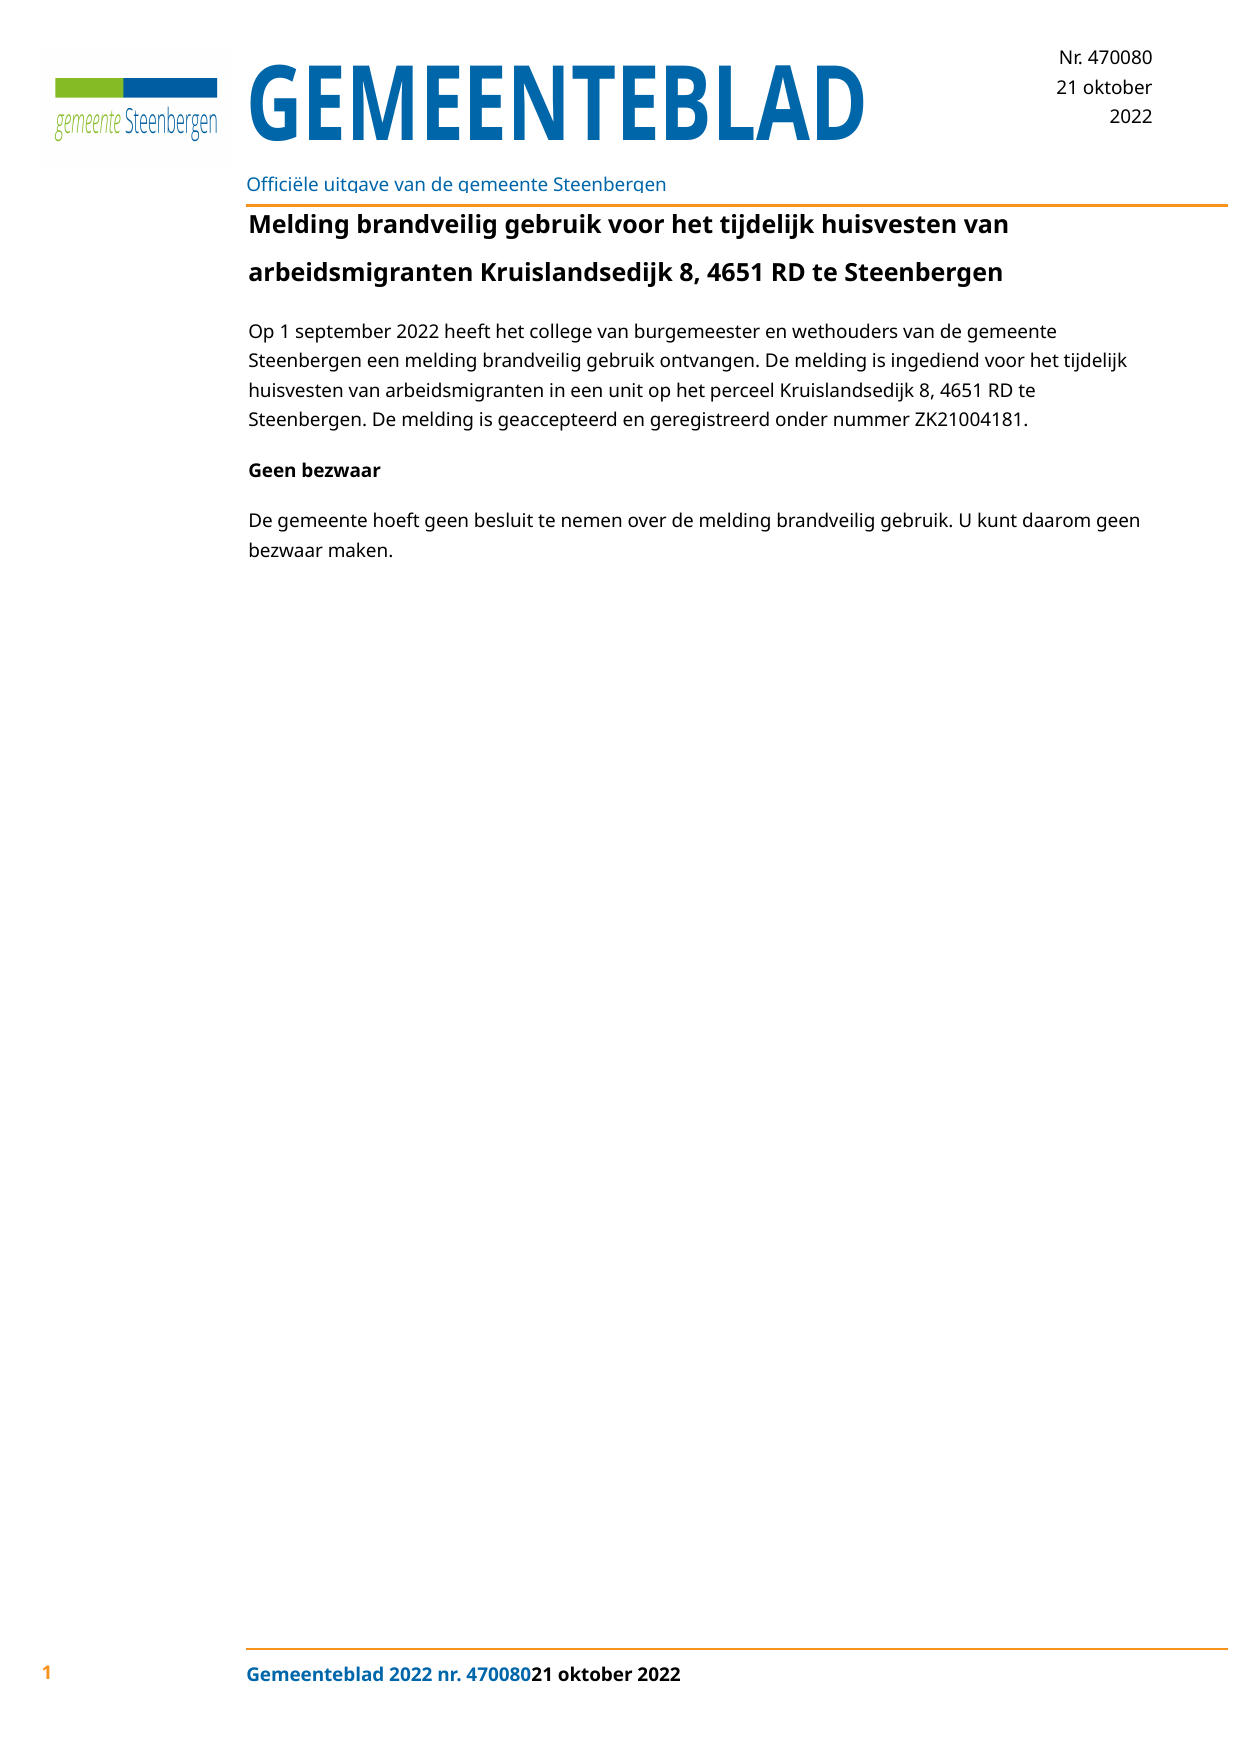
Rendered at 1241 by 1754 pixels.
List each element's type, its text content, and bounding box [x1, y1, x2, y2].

text Op 1 september 2022 heeft het college van burgemeester en wethouders van de gemeente Steenbergen een melding brandveilig gebruik ontvangen. De melding is ingediend voor het tijdelijk huisvesten van arbeidsmigranten in een unit op het perceel Kruislandsedijk 8, 4651 RD te Steenbergen. De melding is geaccepteerd en geregistreerd onder nummer ZK21004181. [248, 318, 1152, 432]
text Geen bezwaar [248, 457, 1152, 483]
text Melding brandveilig gebruik voor het tijdelijk huisvesten van arbeidsmigranten Kruislandsedijk 8, 4651 RD te Steenbergen [248, 207, 1152, 288]
text De gemeente hoeft geen besluit te nemen over de melding brandveilig gebruik. U kunt daarom geen bezwaar maken. [248, 507, 1152, 563]
picture [41, 47, 231, 172]
